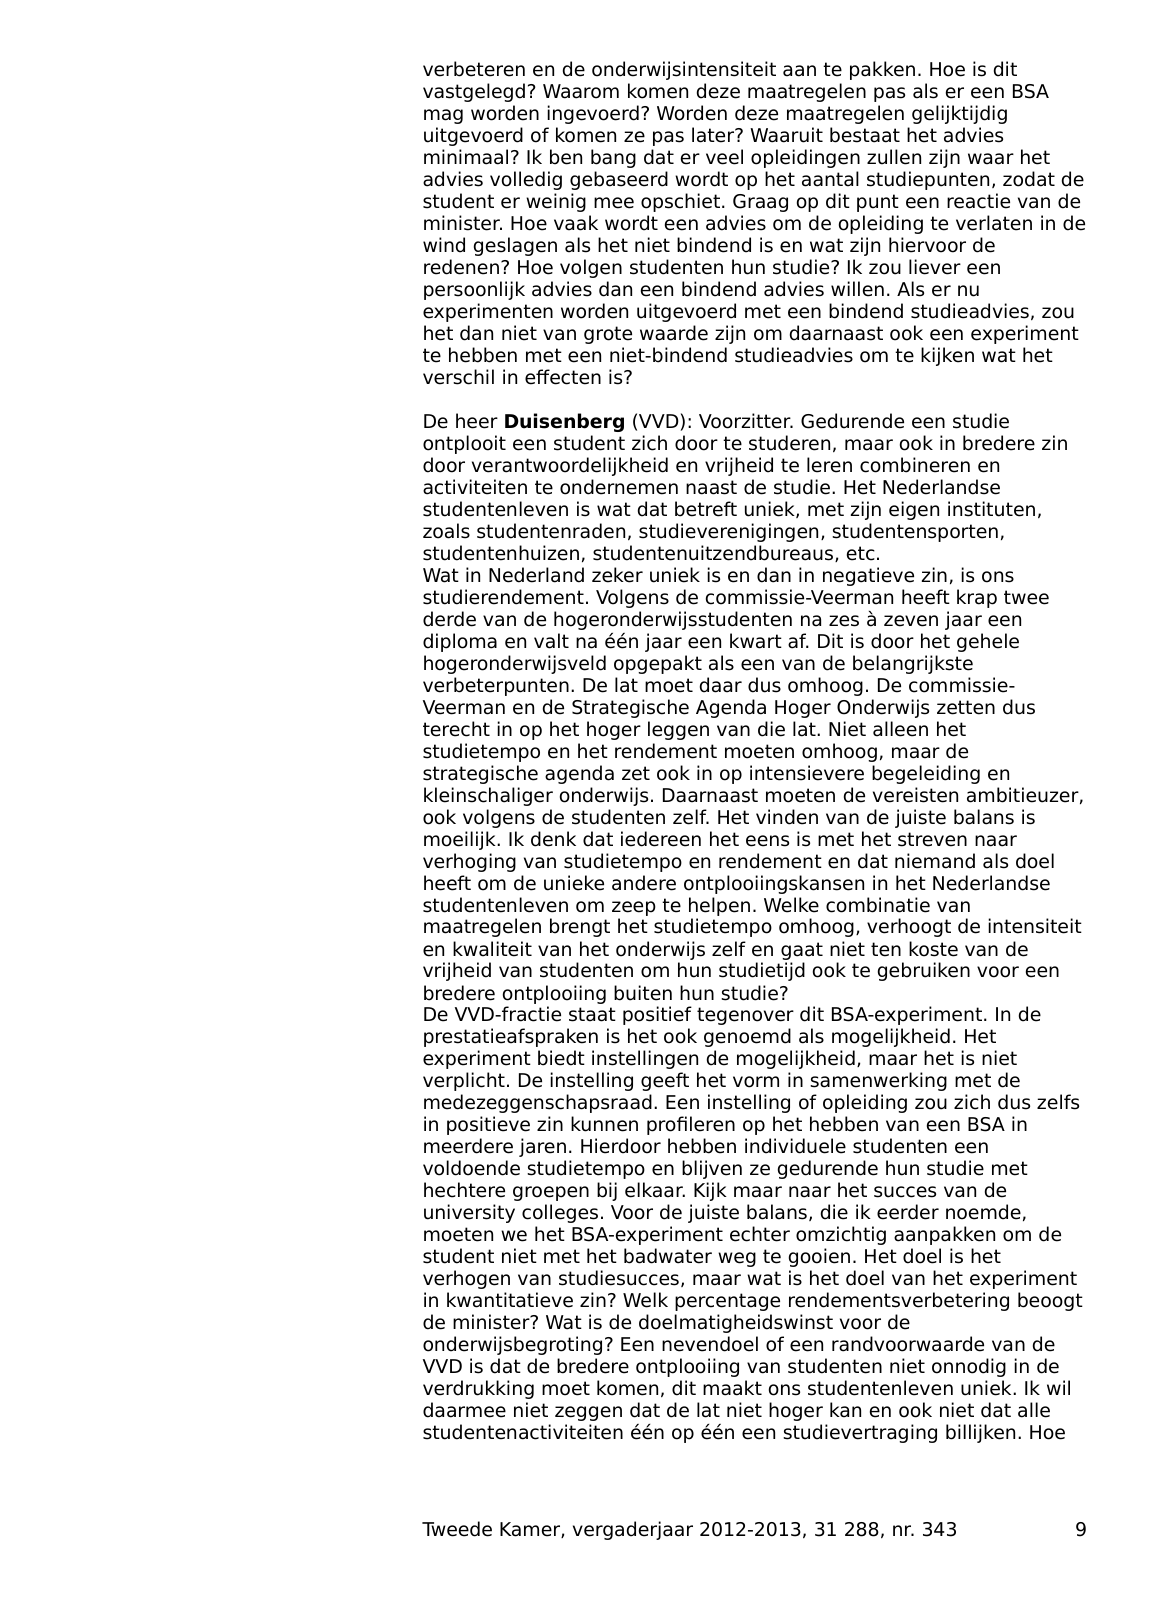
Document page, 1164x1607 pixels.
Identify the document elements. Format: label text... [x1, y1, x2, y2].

text De heer Duisenberg (VVD): Voorzitter. Gedurende een studie ontplooit een student zich door te studeren, maar ook in bredere zin door verantwoordelijkheid en vrijheid te leren combineren en activiteiten te ondernemen naast de studie. Het Nederlandse studentenleven is wat dat betreft uniek, met zijn eigen instituten, zoals studentenraden, studieverenigingen, studentensporten, studentenhuizen, studentenuitzendbureaus, etc. [422, 411, 1087, 565]
text verbeteren en de onderwijsintensiteit aan te pakken. Hoe is dit vastgelegd? Waarom komen deze maatregelen pas als er een BSA mag worden ingevoerd? Worden deze maatregelen gelijktijdig uitgevoerd of komen ze pas later? Waaruit bestaat het advies minimaal? Ik ben bang dat er veel opleidingen zullen zijn waar het advies volledig gebaseerd wordt op het aantal studiepunten, zodat de student er weinig mee opschiet. Graag op dit punt een reactie van de minister. Hoe vaak wordt een advies om de opleiding te verlaten in de wind geslagen als het niet bindend is en wat zijn hiervoor de redenen? Hoe volgen studenten hun studie? Ik zou liever een persoonlijk advies dan een bindend advies willen. Als er nu experimenten worden uitgevoerd met een bindend studieadvies, zou het dan niet van grote waarde zijn om daarnaast ook een experiment te hebben met een niet-bindend studieadvies om te kijken wat het verschil in effecten is? [422, 59, 1087, 389]
text Wat in Nederland zeker uniek is en dan in negatieve zin, is ons studierendement. Volgens de commissie-Veerman heeft krap twee derde van de hogeronderwijsstudenten na zes à zeven jaar een diploma en valt na één jaar een kwart af. Dit is door het gehele hogeronderwijsveld opgepakt als een van de belangrijkste verbeterpunten. De lat moet daar dus omhoog. De commissie-Veerman en de Strategische Agenda Hoger Onderwijs zetten dus terecht in op het hoger leggen van die lat. Niet alleen het studietempo en het rendement moeten omhoog, maar de strategische agenda zet ook in op intensievere begeleiding en kleinschaliger onderwijs. Daarnaast moeten de vereisten ambitieuzer, ook volgens de studenten zelf. Het vinden van de juiste balans is moeilijk. Ik denk dat iedereen het eens is met het streven naar verhoging van studietempo en rendement en dat niemand als doel heeft om de unieke andere ontplooiingskansen in het Nederlandse studentenleven om zeep te helpen. Welke combinatie van maatregelen brengt het studietempo omhoog, verhoogt de intensiteit en kwaliteit van het onderwijs zelf en gaat niet ten koste van de vrijheid van studenten om hun studietijd ook te gebruiken voor een bredere ontplooiing buiten hun studie? [422, 565, 1087, 1004]
text De VVD-fractie staat positief tegenover dit BSA-experiment. In de prestatieafspraken is het ook genoemd als mogelijkheid. Het experiment biedt instellingen de mogelijkheid, maar het is niet verplicht. De instelling geeft het vorm in samenwerking met de medezeggenschapsraad. Een instelling of opleiding zou zich dus zelfs in positieve zin kunnen profileren op het hebben van een BSA in meerdere jaren. Hierdoor hebben individuele studenten een voldoende studietempo en blijven ze gedurende hun studie met hechtere groepen bij elkaar. Kijk maar naar het succes van de university colleges. Voor de juiste balans, die ik eerder noemde, moeten we het BSA-experiment echter omzichtig aanpakken om de student niet met het badwater weg te gooien. Het doel is het verhogen van studiesucces, maar wat is het doel van het experiment in kwantitatieve zin? Welk percentage rendementsverbetering beoogt de minister? Wat is de doelmatigheidswinst voor de onderwijsbegroting? Een nevendoel of een randvoorwaarde van de VVD is dat de bredere ontplooiing van studenten niet onnodig in de verdrukking moet komen, dit maakt ons studentenleven uniek. Ik wil daarmee niet zeggen dat de lat niet hoger kan en ook niet dat alle studentenactiviteiten één op één een studievertraging billijken. Hoe [422, 1004, 1087, 1444]
